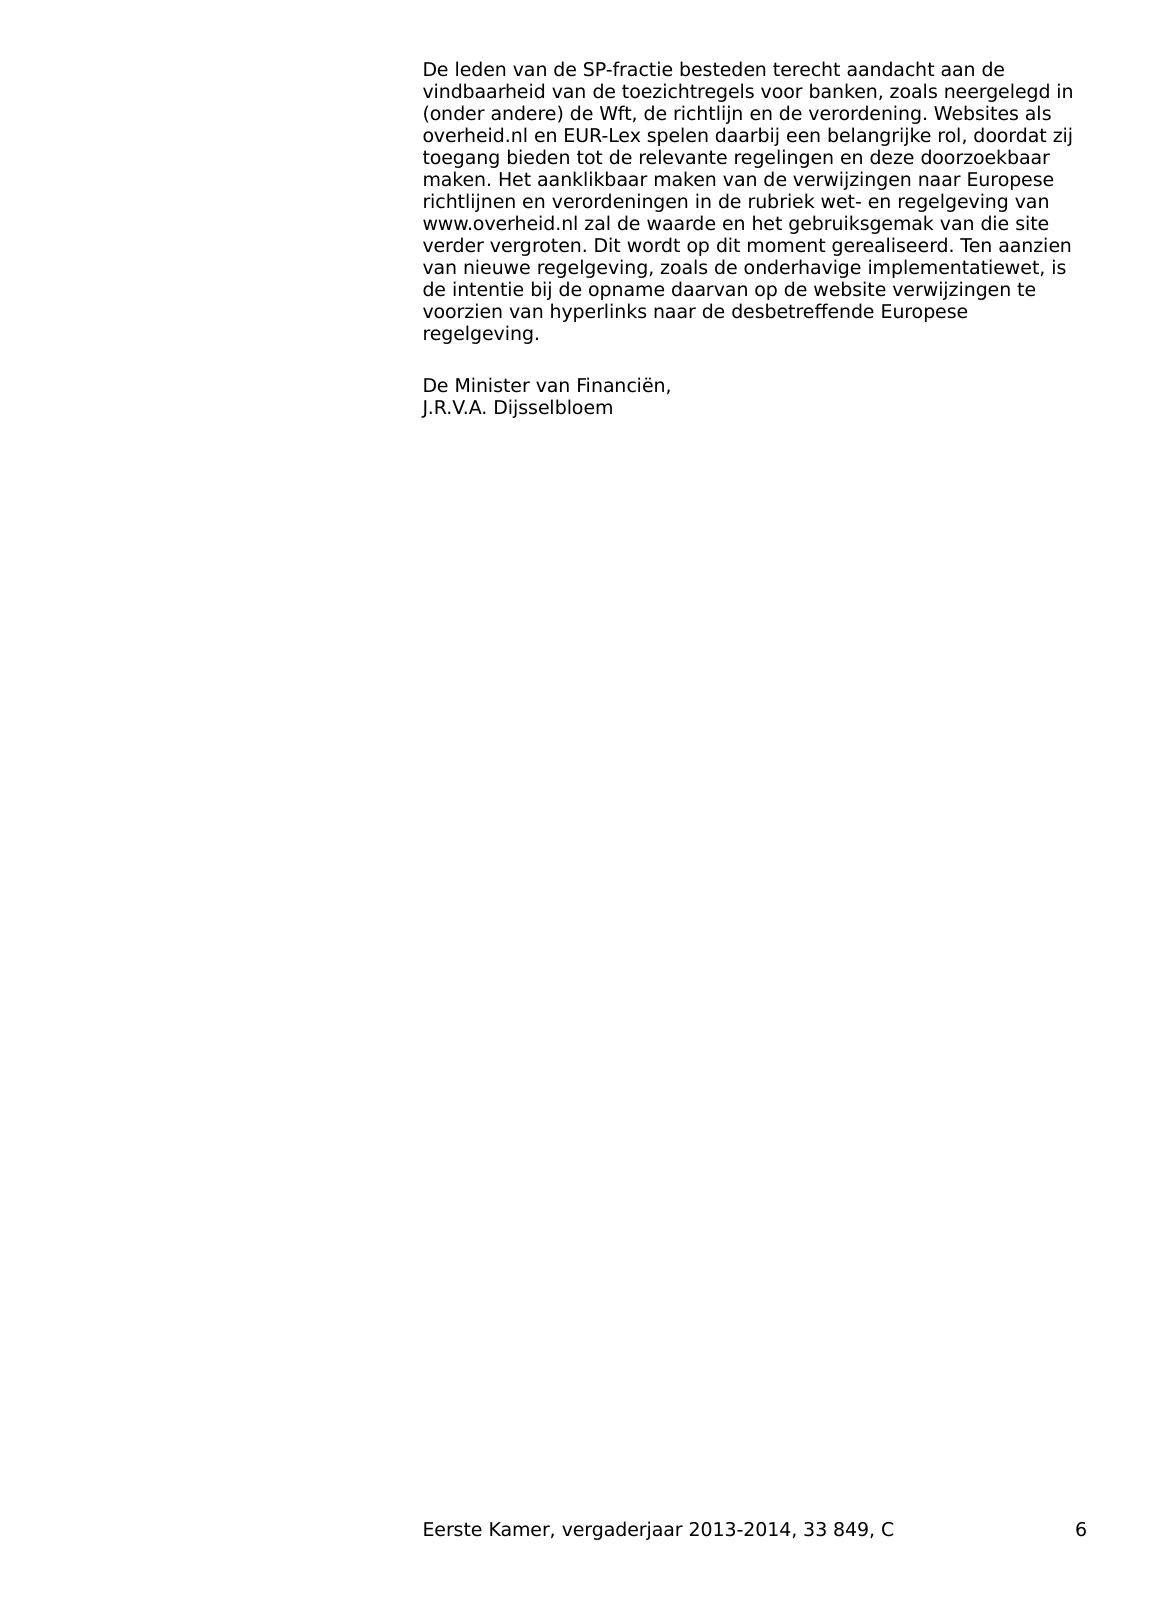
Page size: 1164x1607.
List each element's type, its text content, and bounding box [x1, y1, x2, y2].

text De Minister van Financiën, J.R.V.A. Dijsselbloem [422, 375, 1087, 419]
text De leden van de SP-fractie besteden terecht aandacht aan de vindbaarheid van de toezichtregels voor banken, zoals neergelegd in (onder andere) de Wft, de richtlijn en de verordening. Websites als overheid.nl en EUR-Lex spelen daarbij een belangrijke rol, doordat zij toegang bieden tot de relevante regelingen en deze doorzoekbaar maken. Het aanklikbaar maken van de verwijzingen naar Europese richtlijnen en verordeningen in de rubriek wet- en regelgeving van www.overheid.nl zal de waarde en het gebruiksgemak van die site verder vergroten. Dit wordt op dit moment gerealiseerd. Ten aanzien van nieuwe regelgeving, zoals de onderhavige implementatiewet, is de intentie bij de opname daarvan op de website verwijzingen te voorzien van hyperlinks naar de desbetreffende Europese regelgeving. [422, 59, 1087, 345]
